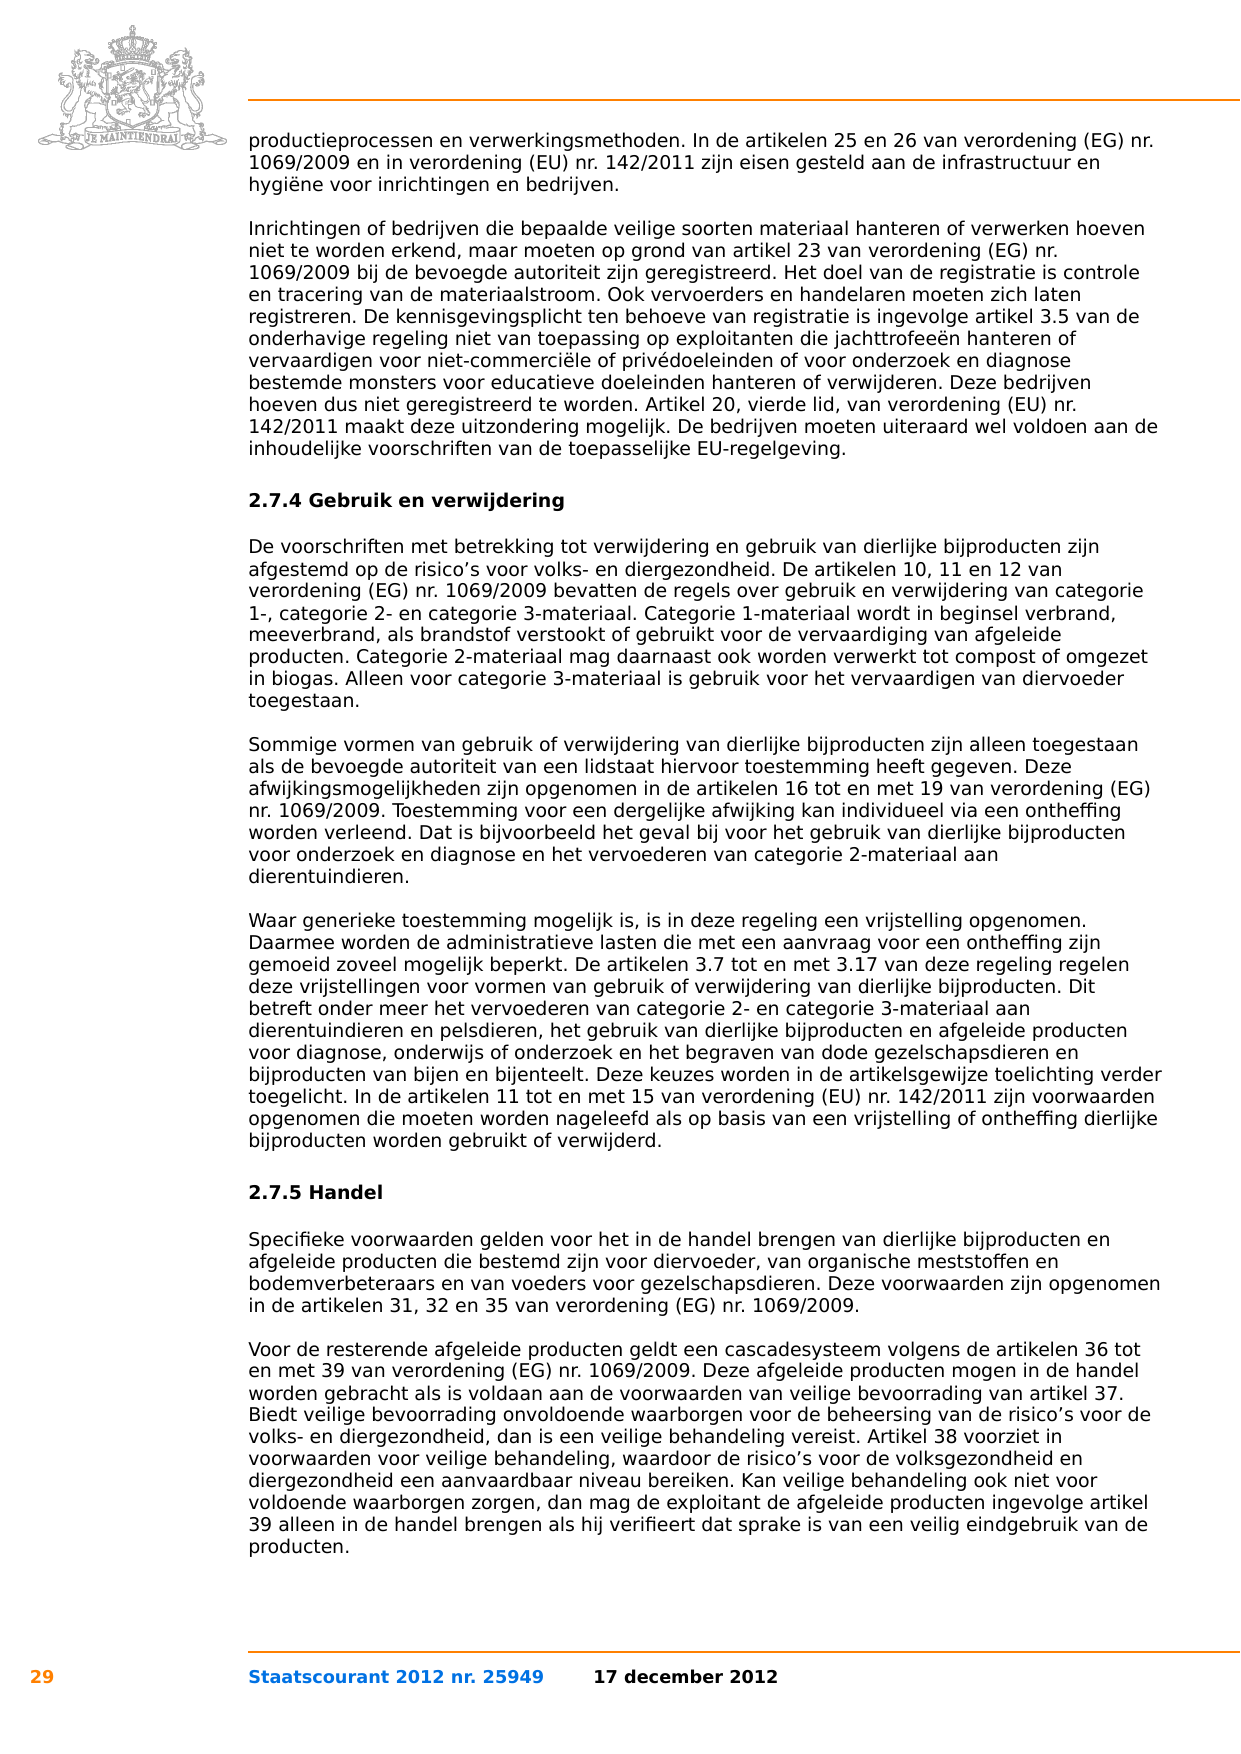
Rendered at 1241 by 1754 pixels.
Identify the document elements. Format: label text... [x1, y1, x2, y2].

subtitle 2.7.5 Handel [248, 1182, 1163, 1204]
text Voor de resterende afgeleide producten geldt een cascadesysteem volgens de artikelen 36 tot en met 39 van verordening (EG) nr. 1069/2009. Deze afgeleide producten mogen in de handel worden gebracht als is voldaan aan de voorwaarden van veilige bevoorrading van artikel 37. Biedt veilige bevoorrading onvoldoende waarborgen voor de beheersing van de risico’s voor de volks- en diergezondheid, dan is een veilige behandeling vereist. Artikel 38 voorziet in voorwaarden voor veilige behandeling, waardoor de risico’s voor de volksgezondheid en diergezondheid een aanvaardbaar niveau bereiken. Kan veilige behandeling ook niet voor voldoende waarborgen zorgen, dan mag de exploitant de afgeleide producten ingevolge artikel 39 alleen in de handel brengen als hij verifieert dat sprake is van een veilig eindgebruik van de producten. [248, 1338, 1163, 1558]
subtitle 2.7.4 Gebruik en verwijdering [248, 489, 1163, 511]
text Sommige vormen van gebruik of verwijdering van dierlijke bijproducten zijn alleen toegestaan als de bevoegde autoriteit van een lidstaat hiervoor toestemming heeft gegeven. Deze afwijkingsmogelijkheden zijn opgenomen in de artikelen 16 tot en met 19 van verordening (EG) nr. 1069/2009. Toestemming voor een dergelijke afwijking kan individueel via een ontheffing worden verleend. Dat is bijvoorbeeld het geval bij voor het gebruik van dierlijke bijproducten voor onderzoek en diagnose en het vervoederen van categorie 2-materiaal aan dierentuindieren. [248, 734, 1163, 888]
text productieprocessen en verwerkingsmethoden. In de artikelen 25 en 26 van verordening (EG) nr. 1069/2009 en in verordening (EU) nr. 142/2011 zijn eisen gesteld aan de infrastructuur en hygiëne voor inrichtingen en bedrijven. [248, 130, 1163, 196]
text Specifieke voorwaarden gelden voor het in de handel brengen van dierlijke bijproducten en afgeleide producten die bestemd zijn voor diervoeder, van organische meststoffen en bodemverbeteraars en van voeders voor gezelschapsdieren. Deze voorwaarden zijn opgenomen in de artikelen 31, 32 en 35 van verordening (EG) nr. 1069/2009. [248, 1229, 1163, 1317]
text Inrichtingen of bedrijven die bepaalde veilige soorten materiaal hanteren of verwerken hoeven niet te worden erkend, maar moeten op grond van artikel 23 van verordening (EG) nr. 1069/2009 bij de bevoegde autoriteit zijn geregistreerd. Het doel van de registratie is controle en tracering van de materiaalstroom. Ook vervoerders en handelaren moeten zich laten registreren. De kennisgevingsplicht ten behoeve van registratie is ingevolge artikel 3.5 van de onderhavige regeling niet van toepassing op exploitanten die jachttrofeeën hanteren of vervaardigen voor niet-commerciële of privédoeleinden of voor onderzoek en diagnose bestemde monsters voor educatieve doeleinden hanteren of verwijderen. Deze bedrijven hoeven dus niet geregistreerd te worden. Artikel 20, vierde lid, van verordening (EU) nr. 142/2011 maakt deze uitzondering mogelijk. De bedrijven moeten uiteraard wel voldoen aan de inhoudelijke voorschriften van de toepasselijke EU-regelgeving. [248, 218, 1163, 459]
text Waar generieke toestemming mogelijk is, is in deze regeling een vrijstelling opgenomen. Daarmee worden de administratieve lasten die met een aanvraag voor een ontheffing zijn gemoeid zoveel mogelijk beperkt. De artikelen 3.7 tot en met 3.17 van deze regeling regelen deze vrijstellingen voor vormen van gebruik of verwijdering van dierlijke bijproducten. Dit betreft onder meer het vervoederen van categorie 2- en categorie 3-materiaal aan dierentuindieren en pelsdieren, het gebruik van dierlijke bijproducten en afgeleide producten voor diagnose, onderwijs of onderzoek en het begraven van dode gezelschapsdieren en bijproducten van bijen en bijenteelt. Deze keuzes worden in de artikelsgewijze toelichting verder toegelicht. In de artikelen 11 tot en met 15 van verordening (EU) nr. 142/2011 zijn voorwaarden opgenomen die moeten worden nageleefd als op basis van een vrijstelling of ontheffing dierlijke bijproducten worden gebruikt of verwijderd. [248, 910, 1163, 1152]
text De voorschriften met betrekking tot verwijdering en gebruik van dierlijke bijproducten zijn afgestemd op de risico’s voor volks- en diergezondheid. De artikelen 10, 11 en 12 van verordening (EG) nr. 1069/2009 bevatten de regels over gebruik en verwijdering van categorie 1-, categorie 2- en categorie 3-materiaal. Categorie 1-materiaal wordt in beginsel verbrand, meeverbrand, als brandstof verstookt of gebruikt voor de vervaardiging van afgeleide producten. Categorie 2-materiaal mag daarnaast ook worden verwerkt tot compost of omgezet in biogas. Alleen voor categorie 3-materiaal is gebruik voor het vervaardigen van diervoeder toegestaan. [248, 536, 1163, 712]
picture [38, 25, 227, 150]
